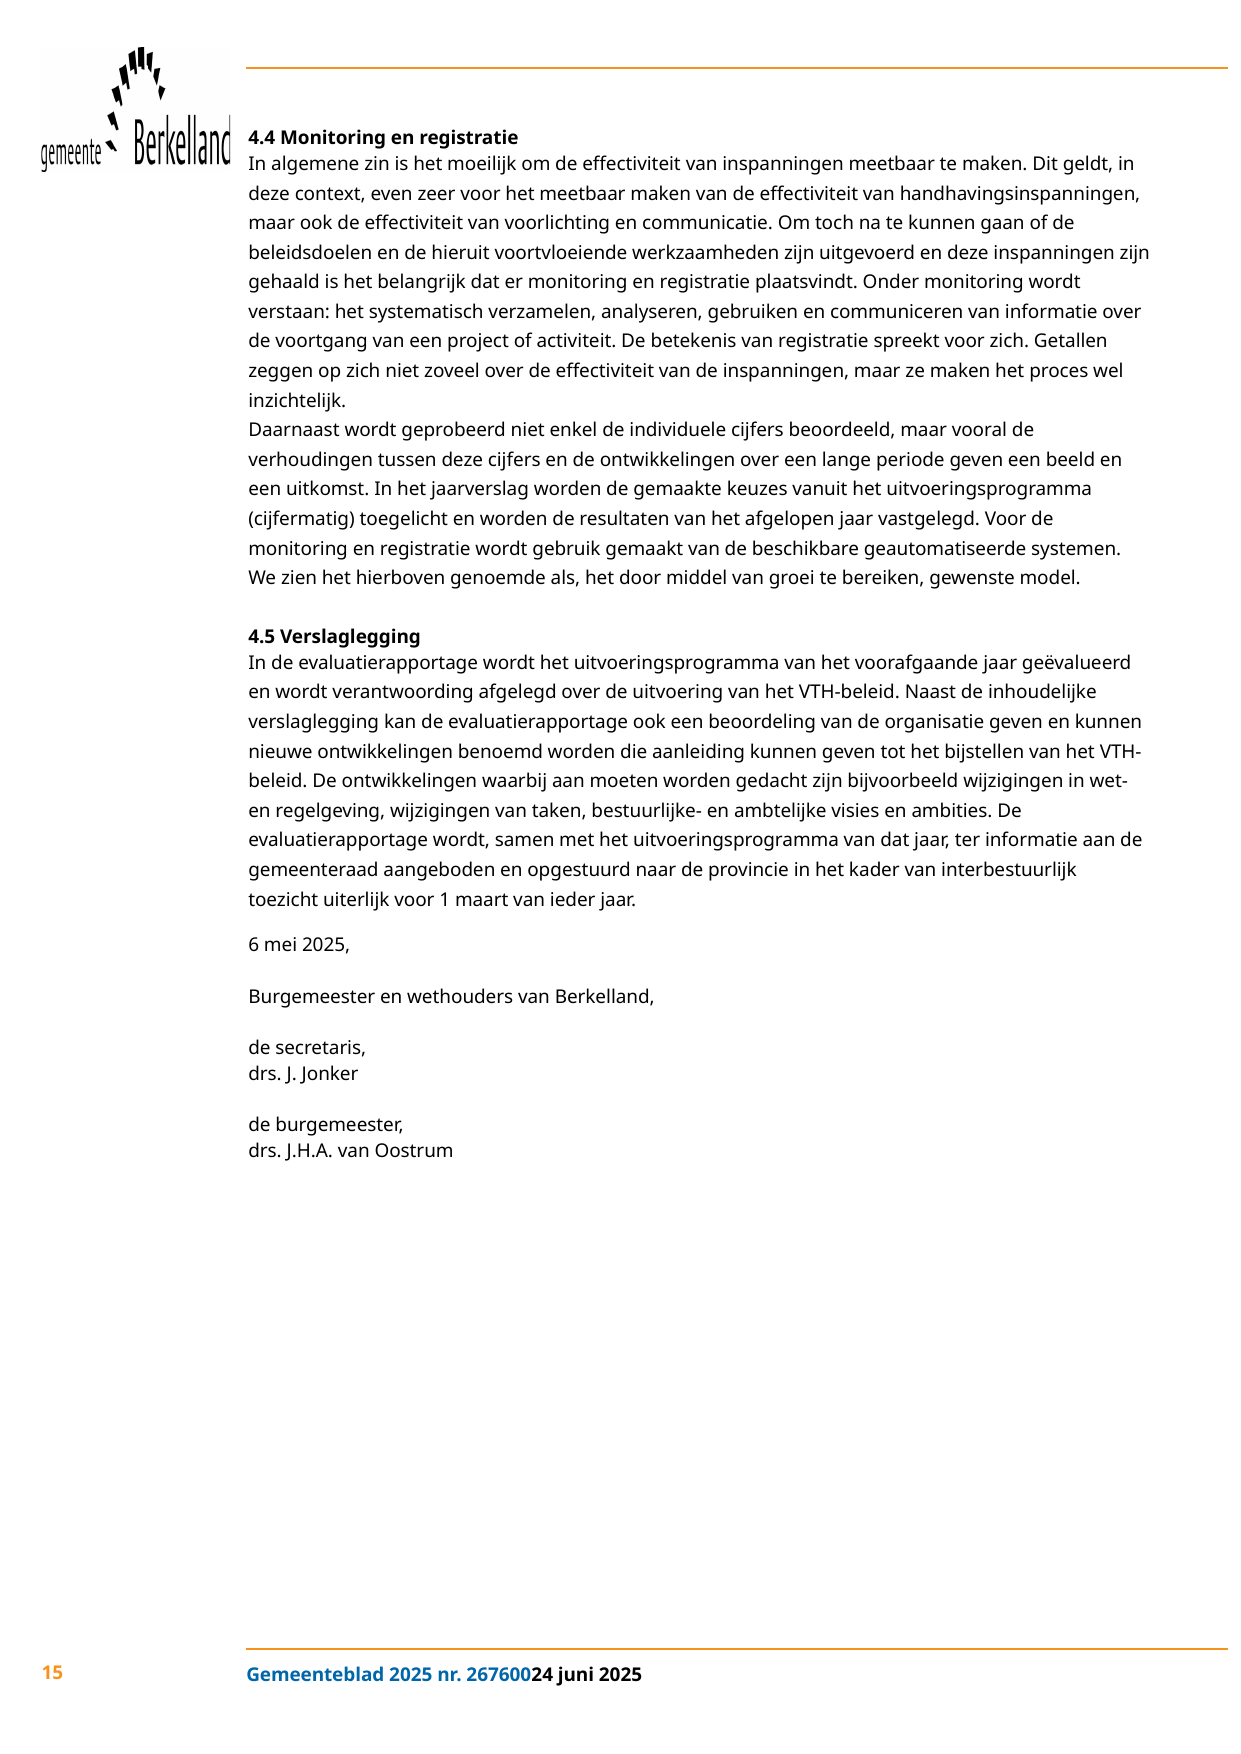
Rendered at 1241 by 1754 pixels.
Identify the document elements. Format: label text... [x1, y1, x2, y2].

text In algemene zin is het moeilijk om de effectiviteit van inspanningen meetbaar te maken. Dit geldt, in deze context, even zeer voor het meetbaar maken van de effectiviteit van handhavingsinspanningen, maar ook de effectiviteit van voorlichting en communicatie. Om toch na te kunnen gaan of de beleidsdoelen en de hieruit voortvloeiende werkzaamheden zijn uitgevoerd en deze inspanningen zijn gehaald is het belangrijk dat er monitoring en registratie plaatsvindt. Onder monitoring wordt verstaan: het systematisch verzamelen, analyseren, gebruiken en communiceren van informatie over de voortgang van een project of activiteit. De betekenis van registratie spreekt voor zich. Getallen zeggen op zich niet zoveel over de effectiviteit van de inspanningen, maar ze maken het proces wel inzichtelijk. [248, 150, 1152, 412]
text de secretaris, [248, 1034, 1152, 1060]
picture [41, 47, 231, 172]
text 4.4 Monitoring en registratie [248, 124, 1152, 150]
text Burgemeester en wethouders van Berkelland, [248, 983, 1152, 1009]
text drs. J.H.A. van Oostrum [248, 1137, 1152, 1163]
text 4.5 Verslaglegging [248, 623, 1152, 649]
text Daarnaast wordt geprobeerd niet enkel de individuele cijfers beoordeeld, maar vooral de verhoudingen tussen deze cijfers en de ontwikkelingen over een lange periode geven een beeld en een uitkomst. In het jaarverslag worden de gemaakte keuzes vanuit het uitvoeringsprogramma (cijfermatig) toegelicht en worden de resultaten van het afgelopen jaar vastgelegd. Voor de monitoring en registratie wordt gebruik gemaakt van de beschikbare geautomatiseerde systemen. We zien het hierboven genoemde als, het door middel van groei te bereiken, gewenste model. [248, 416, 1152, 590]
text 6 mei 2025, [248, 931, 1152, 957]
text de burgemeester, [248, 1112, 1152, 1137]
text In de evaluatierapportage wordt het uitvoeringsprogramma van het voorafgaande jaar geëvalueerd en wordt verantwoording afgelegd over de uitvoering van het VTH-beleid. Naast de inhoudelijke verslaglegging kan de evaluatierapportage ook een beoordeling van de organisatie geven en kunnen nieuwe ontwikkelingen benoemd worden die aanleiding kunnen geven tot het bijstellen van het VTH-beleid. De ontwikkelingen waarbij aan moeten worden gedacht zijn bijvoorbeeld wijzigingen in wet- en regelgeving, wijzigingen van taken, bestuurlijke- en ambtelijke visies en ambities. De evaluatierapportage wordt, samen met het uitvoeringsprogramma van dat jaar, ter informatie aan de gemeenteraad aangeboden en opgestuurd naar de provincie in het kader van interbestuurlijk toezicht uiterlijk voor 1 maart van ieder jaar. [248, 649, 1152, 912]
text drs. J. Jonker [248, 1060, 1152, 1086]
